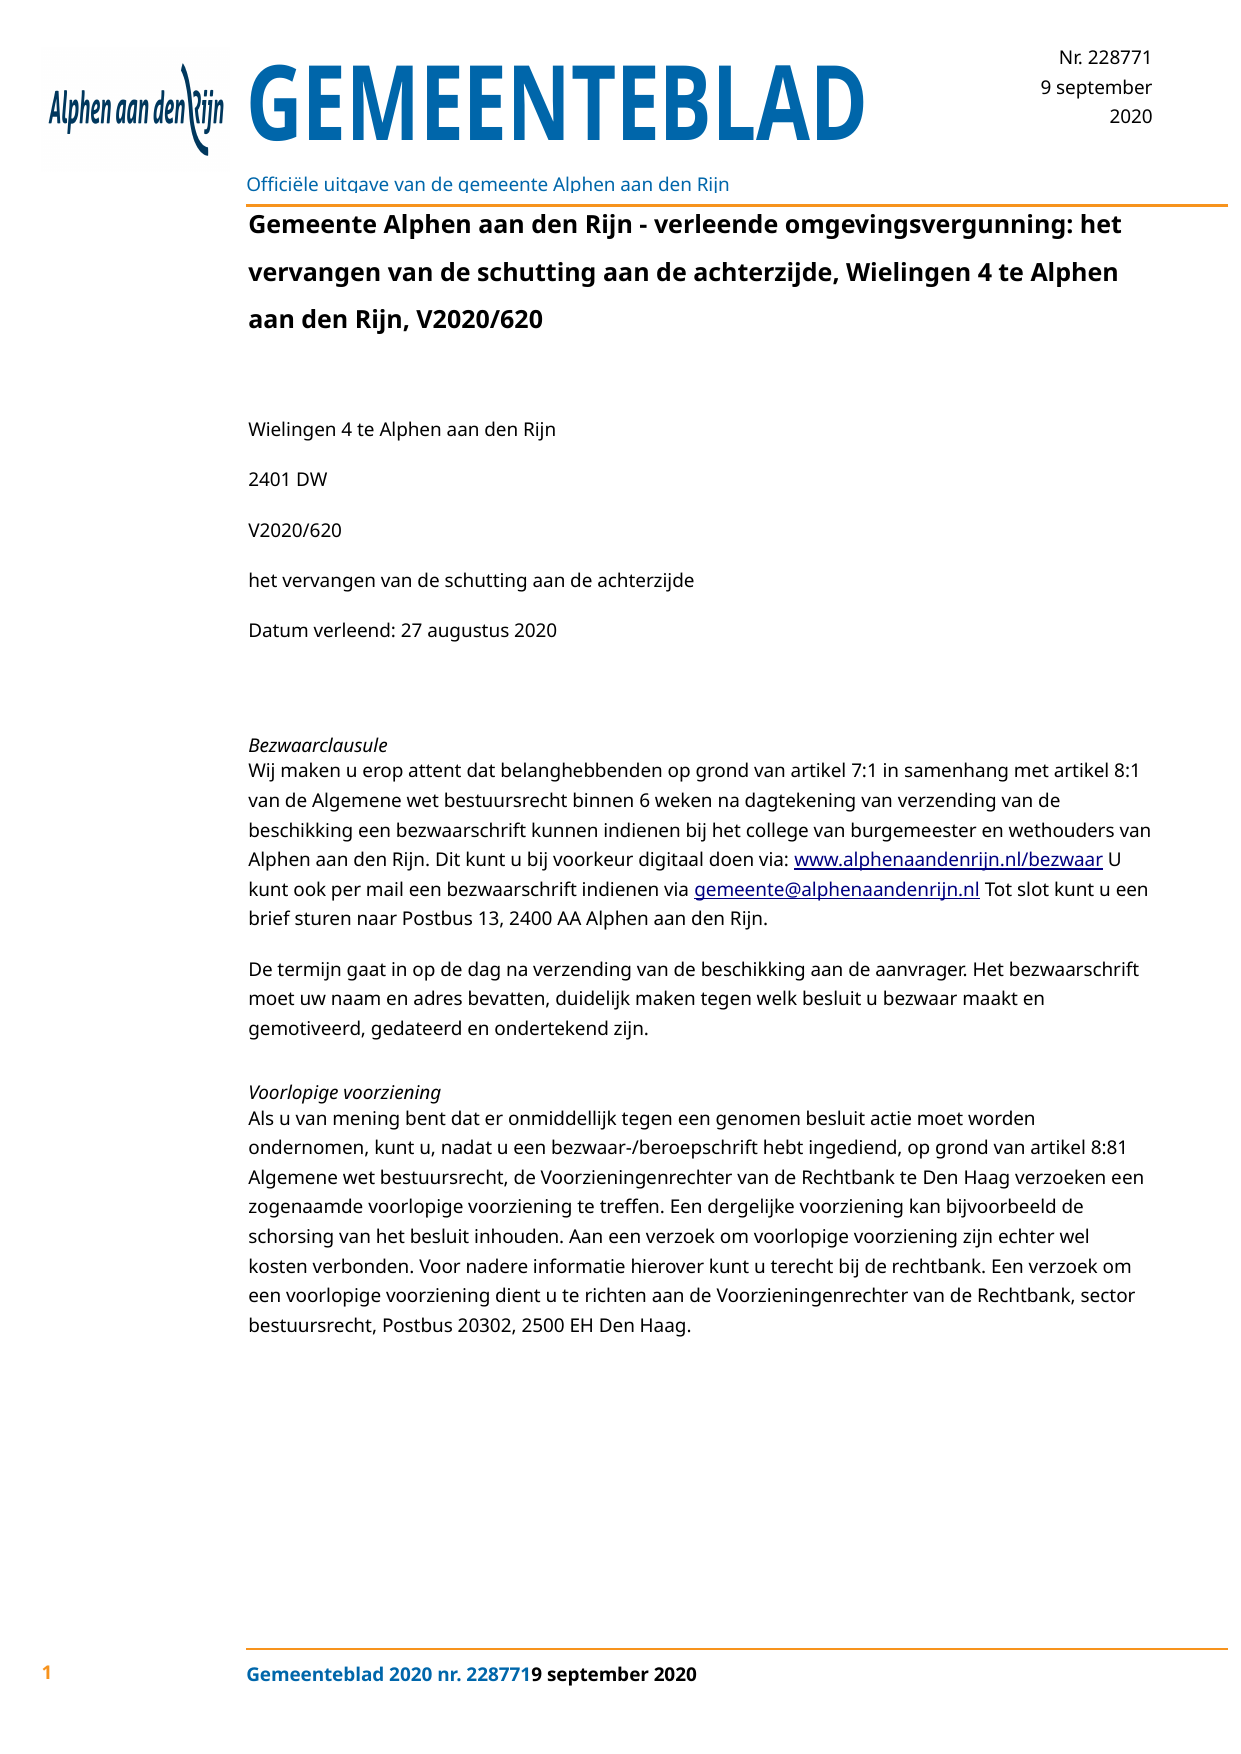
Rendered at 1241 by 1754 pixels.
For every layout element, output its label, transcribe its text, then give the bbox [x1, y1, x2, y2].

text Wij maken u erop attent dat belanghebbenden op grond van artikel 7:1 in samenhang met artikel 8:1 van de Algemene wet bestuursrecht binnen 6 weken na dagtekening van verzending van de beschikking een bezwaarschrift kunnen indienen bij het college van burgemeester en wethouders van Alphen aan den Rijn. Dit kunt u bij voorkeur digitaal doen via: www.alphenaandenrijn.nl/bezwaar U kunt ook per mail een bezwaarschrift indienen via gemeente@alphenaandenrijn.nl Tot slot kunt u een brief sturen naar Postbus 13, 2400 AA Alphen aan den Rijn. [248, 758, 1152, 931]
picture [41, 47, 231, 172]
text Gemeente Alphen aan den Rijn - verleende omgevingsvergunning: het vervangen van de schutting aan de achterzijde, Wielingen 4 te Alphen aan den Rijn, V2020/620 [248, 207, 1152, 336]
text V2020/620 [248, 517, 1152, 542]
text 2401 DW [248, 466, 1152, 492]
text Wielingen 4 te Alphen aan den Rijn [248, 416, 1152, 442]
text De termijn gaat in op de dag na verzending van de beschikking aan de aanvrager. Het bezwaarschrift moet uw naam en adres bevatten, duidelijk maken tegen welk besluit u bezwaar maakt en gemotiveerd, gedateerd en ondertekend zijn. [248, 956, 1152, 1041]
text Voorlopige voorziening [248, 1079, 1152, 1105]
text Bezwaarclausule [248, 732, 1152, 758]
text Datum verleend: 27 augustus 2020 [248, 618, 1152, 643]
text Als u van mening bent dat er onmiddellijk tegen een genomen besluit actie moet worden ondernomen, kunt u, nadat u een bezwaar-/beroepschrift hebt ingediend, op grond van artikel 8:81 Algemene wet bestuursrecht, de Voorzieningenrechter van de Rechtbank te Den Haag verzoeken een zogenaamde voorlopige voorziening te treffen. Een dergelijke voorziening kan bijvoorbeeld de schorsing van het besluit inhouden. Aan een verzoek om voorlopige voorziening zijn echter wel kosten verbonden. Voor nadere informatie hierover kunt u terecht bij de rechtbank. Een verzoek om een voorlopige voorziening dient u te richten aan de Voorzieningenrechter van de Rechtbank, sector bestuursrecht, Postbus 20302, 2500 EH Den Haag. [248, 1105, 1152, 1338]
text het vervangen van de schutting aan de achterzijde [248, 567, 1152, 593]
